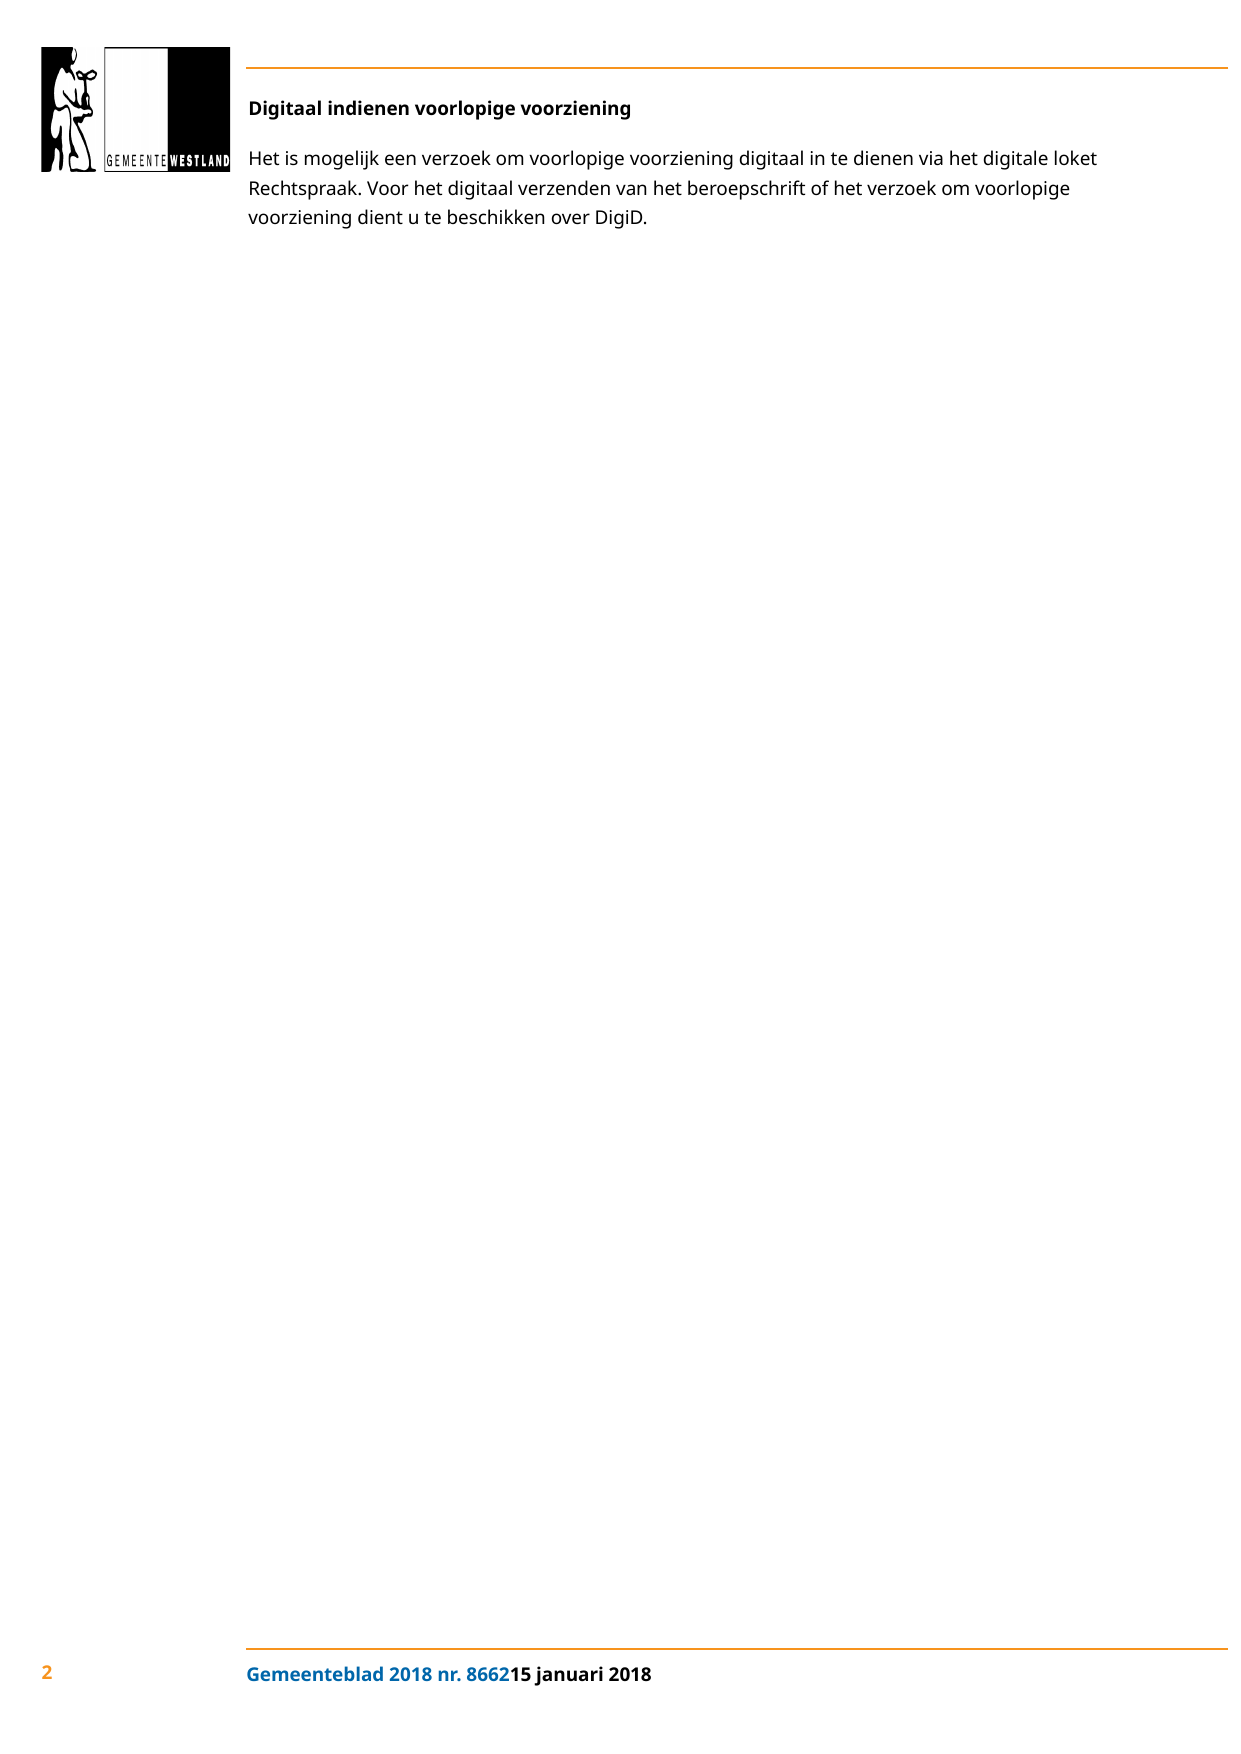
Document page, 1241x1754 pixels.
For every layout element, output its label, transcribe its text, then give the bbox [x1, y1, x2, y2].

text Het is mogelijk een verzoek om voorlopige voorziening digitaal in te dienen via het digitale loket Rechtspraak. Voor het digitaal verzenden van het beroepschrift of het verzoek om voorlopige voorziening dient u te beschikken over DigiD. [248, 145, 1152, 230]
picture [41, 47, 231, 172]
text Digitaal indienen voorlopige voorziening [248, 95, 1152, 121]
